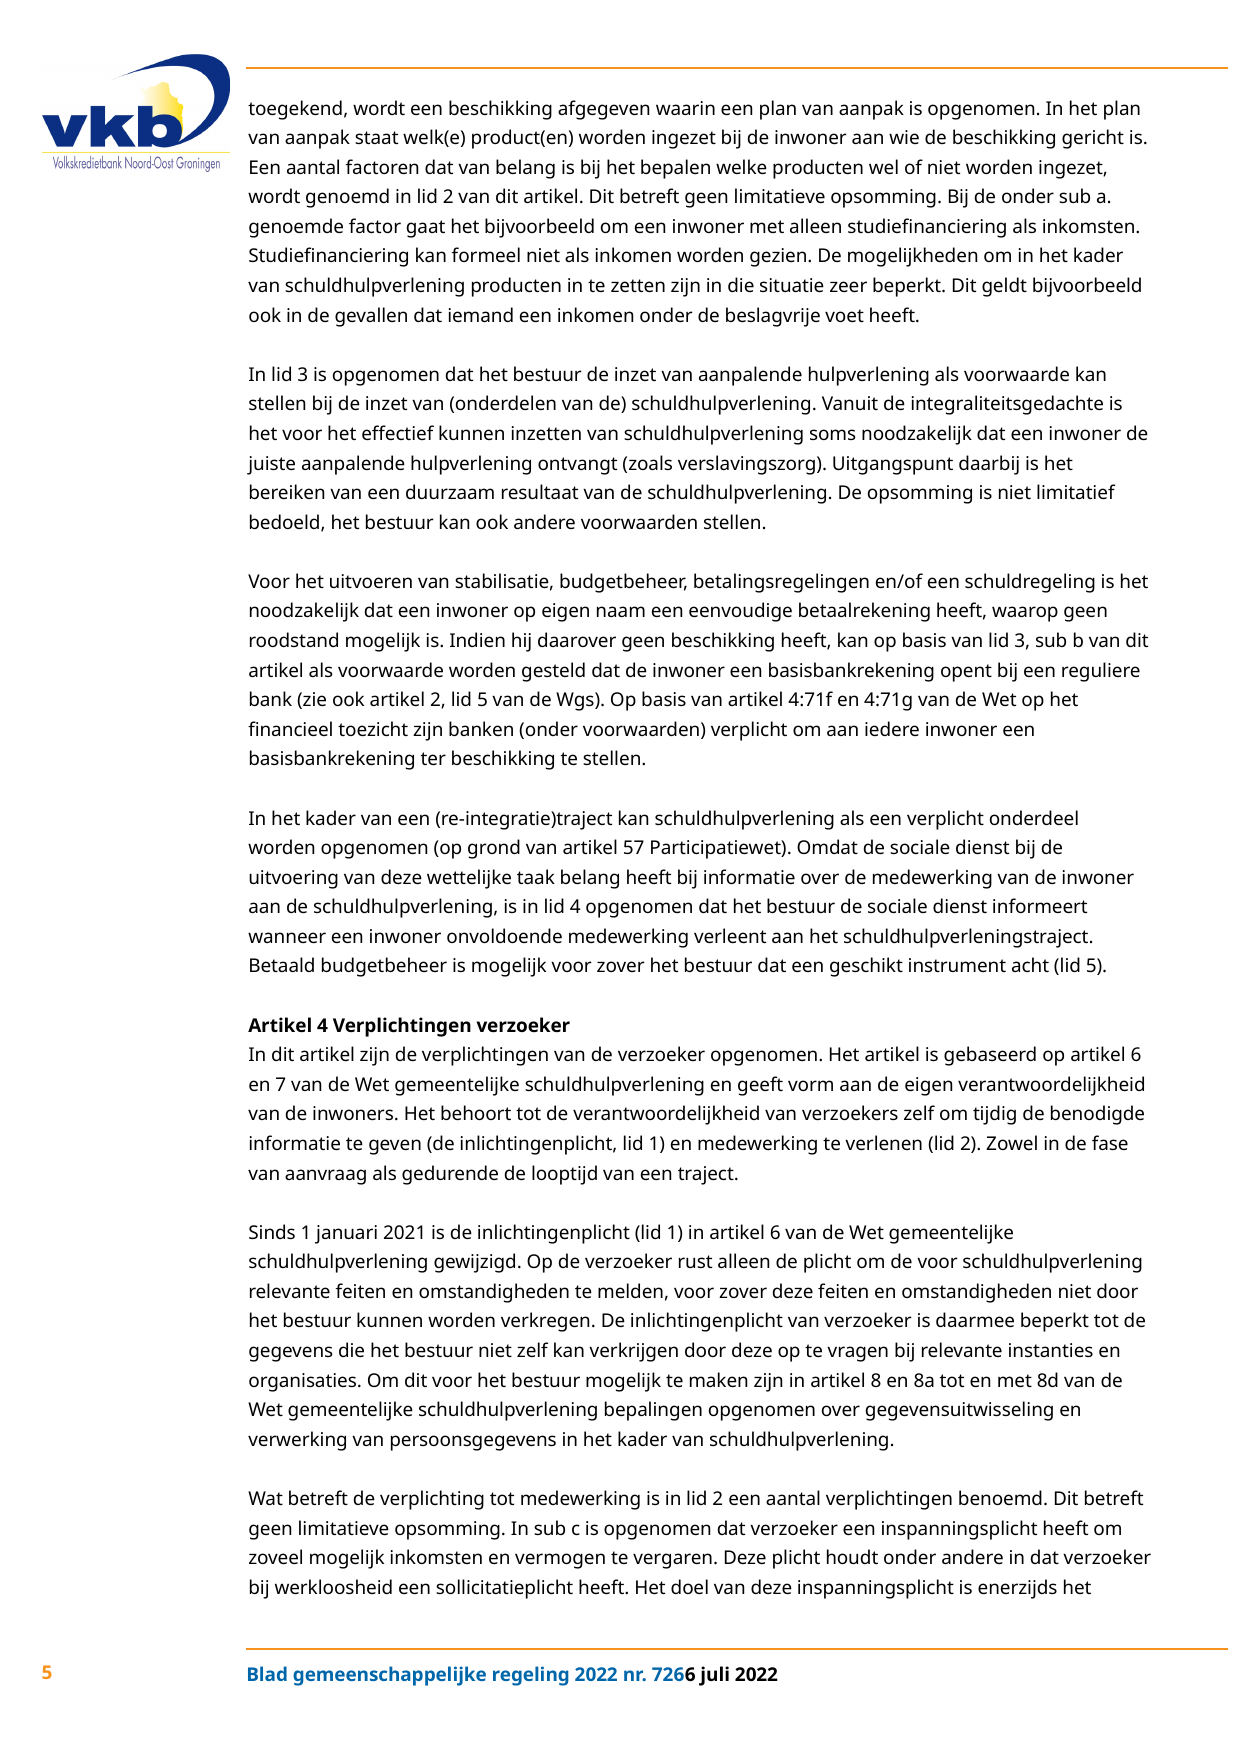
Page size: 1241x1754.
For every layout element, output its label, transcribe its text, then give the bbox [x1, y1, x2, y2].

text Betaald budgetbeheer is mogelijk voor zover het bestuur dat een geschikt instrument acht (lid 5). [248, 953, 1152, 978]
text Voor het uitvoeren van stabilisatie, budgetbeheer, betalingsregelingen en/of een schuldregeling is het noodzakelijk dat een inwoner op eigen naam een eenvoudige betaalrekening heeft, waarop geen roodstand mogelijk is. Indien hij daarover geen beschikking heeft, kan op basis van lid 3, sub b van dit artikel als voorwaarde worden gesteld dat de inwoner een basisbankrekening opent bij een reguliere bank (zie ook artikel 2, lid 5 van de Wgs). Op basis van artikel 4:71f en 4:71g van de Wet op het financieel toezicht zijn banken (onder voorwaarden) verplicht om aan iedere inwoner een basisbankrekening ter beschikking te stellen. [248, 568, 1152, 771]
text Artikel 4 Verplichtingen verzoeker [248, 1012, 1152, 1038]
text Wat betreft de verplichting tot medewerking is in lid 2 een aantal verplichtingen benoemd. Dit betreft geen limitatieve opsomming. In sub c is opgenomen dat verzoeker een inspanningsplicht heeft om zoveel mogelijk inkomsten en vermogen te vergaren. Deze plicht houdt onder andere in dat verzoeker bij werkloosheid een sollicitatieplicht heeft. Het doel van deze inspanningsplicht is enerzijds het [248, 1485, 1152, 1600]
picture [41, 47, 231, 172]
text In lid 3 is opgenomen dat het bestuur de inzet van aanpalende hulpverlening als voorwaarde kan stellen bij de inzet van (onderdelen van de) schuldhulpverlening. Vanuit de integraliteitsgedachte is het voor het effectief kunnen inzetten van schuldhulpverlening soms noodzakelijk dat een inwoner de juiste aanpalende hulpverlening ontvangt (zoals verslavingszorg). Uitgangspunt daarbij is het bereiken van een duurzaam resultaat van de schuldhulpverlening. De opsomming is niet limitatief bedoeld, het bestuur kan ook andere voorwaarden stellen. [248, 361, 1152, 535]
text Sinds 1 januari 2021 is de inlichtingenplicht (lid 1) in artikel 6 van de Wet gemeentelijke schuldhulpverlening gewijzigd. Op de verzoeker rust alleen de plicht om de voor schuldhulpverlening relevante feiten en omstandigheden te melden, voor zover deze feiten en omstandigheden niet door het bestuur kunnen worden verkregen. De inlichtingenplicht van verzoeker is daarmee beperkt tot de gegevens die het bestuur niet zelf kan verkrijgen door deze op te vragen bij relevante instanties en organisaties. Om dit voor het bestuur mogelijk te maken zijn in artikel 8 en 8a tot en met 8d van de Wet gemeentelijke schuldhulpverlening bepalingen opgenomen over gegevensuitwisseling en verwerking van persoonsgegevens in het kader van schuldhulpverlening. [248, 1219, 1152, 1452]
text In het kader van een (re-integratie)traject kan schuldhulpverlening als een verplicht onderdeel worden opgenomen (op grond van artikel 57 Participatiewet). Omdat de sociale dienst bij de uitvoering van deze wettelijke taak belang heeft bij informatie over de medewerking van de inwoner aan de schuldhulpverlening, is in lid 4 opgenomen dat het bestuur de sociale dienst informeert wanneer een inwoner onvoldoende medewerking verleent aan het schuldhulpverleningstraject. [248, 805, 1152, 949]
text toegekend, wordt een beschikking afgegeven waarin een plan van aanpak is opgenomen. In het plan van aanpak staat welk(e) product(en) worden ingezet bij de inwoner aan wie de beschikking gericht is. Een aantal factoren dat van belang is bij het bepalen welke producten wel of niet worden ingezet, wordt genoemd in lid 2 van dit artikel. Dit betreft geen limitatieve opsomming. Bij de onder sub a. genoemde factor gaat het bijvoorbeeld om een inwoner met alleen studiefinanciering als inkomsten. Studiefinanciering kan formeel niet als inkomen worden gezien. De mogelijkheden om in het kader van schuldhulpverlening producten in te zetten zijn in die situatie zeer beperkt. Dit geldt bijvoorbeeld ook in de gevallen dat iemand een inkomen onder de beslagvrije voet heeft. [248, 95, 1152, 328]
text In dit artikel zijn de verplichtingen van de verzoeker opgenomen. Het artikel is gebaseerd op artikel 6 en 7 van de Wet gemeentelijke schuldhulpverlening en geeft vorm aan de eigen verantwoordelijkheid van de inwoners. Het behoort tot de verantwoordelijkheid van verzoekers zelf om tijdig de benodigde informatie te geven (de inlichtingenplicht, lid 1) en medewerking te verlenen (lid 2). Zowel in de fase van aanvraag als gedurende de looptijd van een traject. [248, 1041, 1152, 1186]
